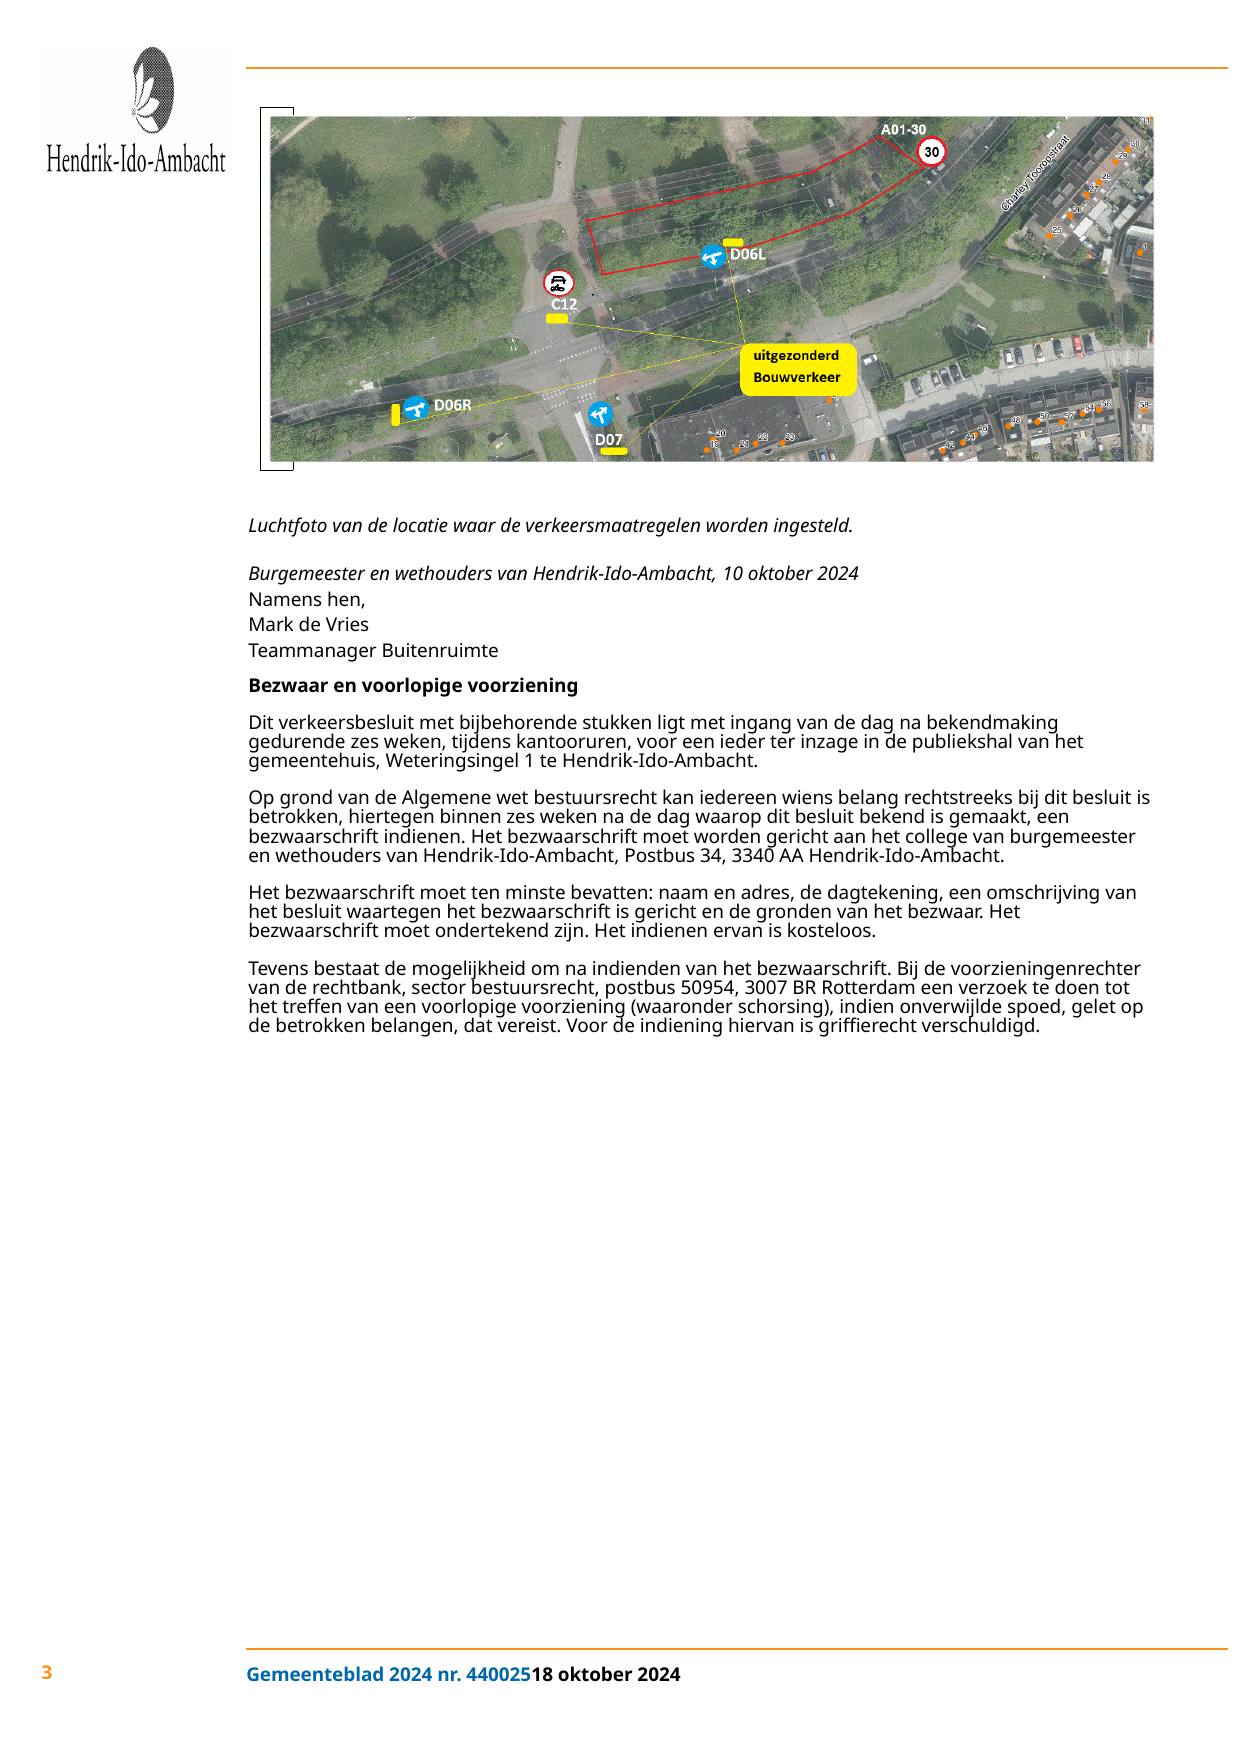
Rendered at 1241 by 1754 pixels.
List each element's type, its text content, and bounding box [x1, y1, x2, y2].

text Tevens bestaat de mogelijkheid om na indienden van het bezwaarschrift. Bij de voorzieningenrechter van de rechtbank, sector bestuursrecht, postbus 50954, 3007 BR Rotterdam een verzoek te doen tot het treffen van een voorlopige voorziening (waaronder schorsing), indien onverwijlde spoed, gelet op de betrokken belangen, dat vereist. Voor de indiening hiervan is griffierecht verschuldigd. [248, 959, 1152, 1037]
text Namens hen, [248, 586, 1152, 612]
text Mark de Vries [248, 612, 1152, 637]
text Het bezwaarschrift moet ten minste bevatten: naam en adres, de dagtekening, een omschrijving van het besluit waartegen het bezwaarschrift is gericht en de gronden van het bezwaar. Het bezwaarschrift moet ondertekend zijn. Het indienen ervan is kosteloos. [248, 884, 1152, 942]
picture [268, 115, 1155, 462]
text Dit verkeersbesluit met bijbehorende stukken ligt met ingang van de dag na bekendmaking gedurende zes weken, tijdens kantooruren, voor een ieder ter inzage in de publiekshal van het gemeentehuis, Weteringsingel 1 te Hendrik-Ido-Ambacht. [248, 714, 1152, 771]
text Burgemeester en wethouders van Hendrik-Ido-Ambacht, 10 oktober 2024 [248, 560, 1152, 586]
text Op grond van de Algemene wet bestuursrecht kan iedereen wiens belang rechtstreeks bij dit besluit is betrokken, hiertegen binnen zes weken na de dag waarop dit besluit bekend is gemaakt, een bezwaarschrift indienen. Het bezwaarschrift moet worden gericht aan het college van burgemeester en wethouders van Hendrik-Ido-Ambacht, Postbus 34, 3340 AA Hendrik-Ido-Ambacht. [248, 789, 1152, 866]
text Bezwaar en voorlopige voorziening [248, 677, 1152, 696]
text Teammanager Buitenruimte [248, 637, 1152, 663]
picture [41, 47, 231, 172]
text Luchtfoto van de locatie waar de verkeersmaatregelen worden ingesteld. [248, 512, 1152, 538]
